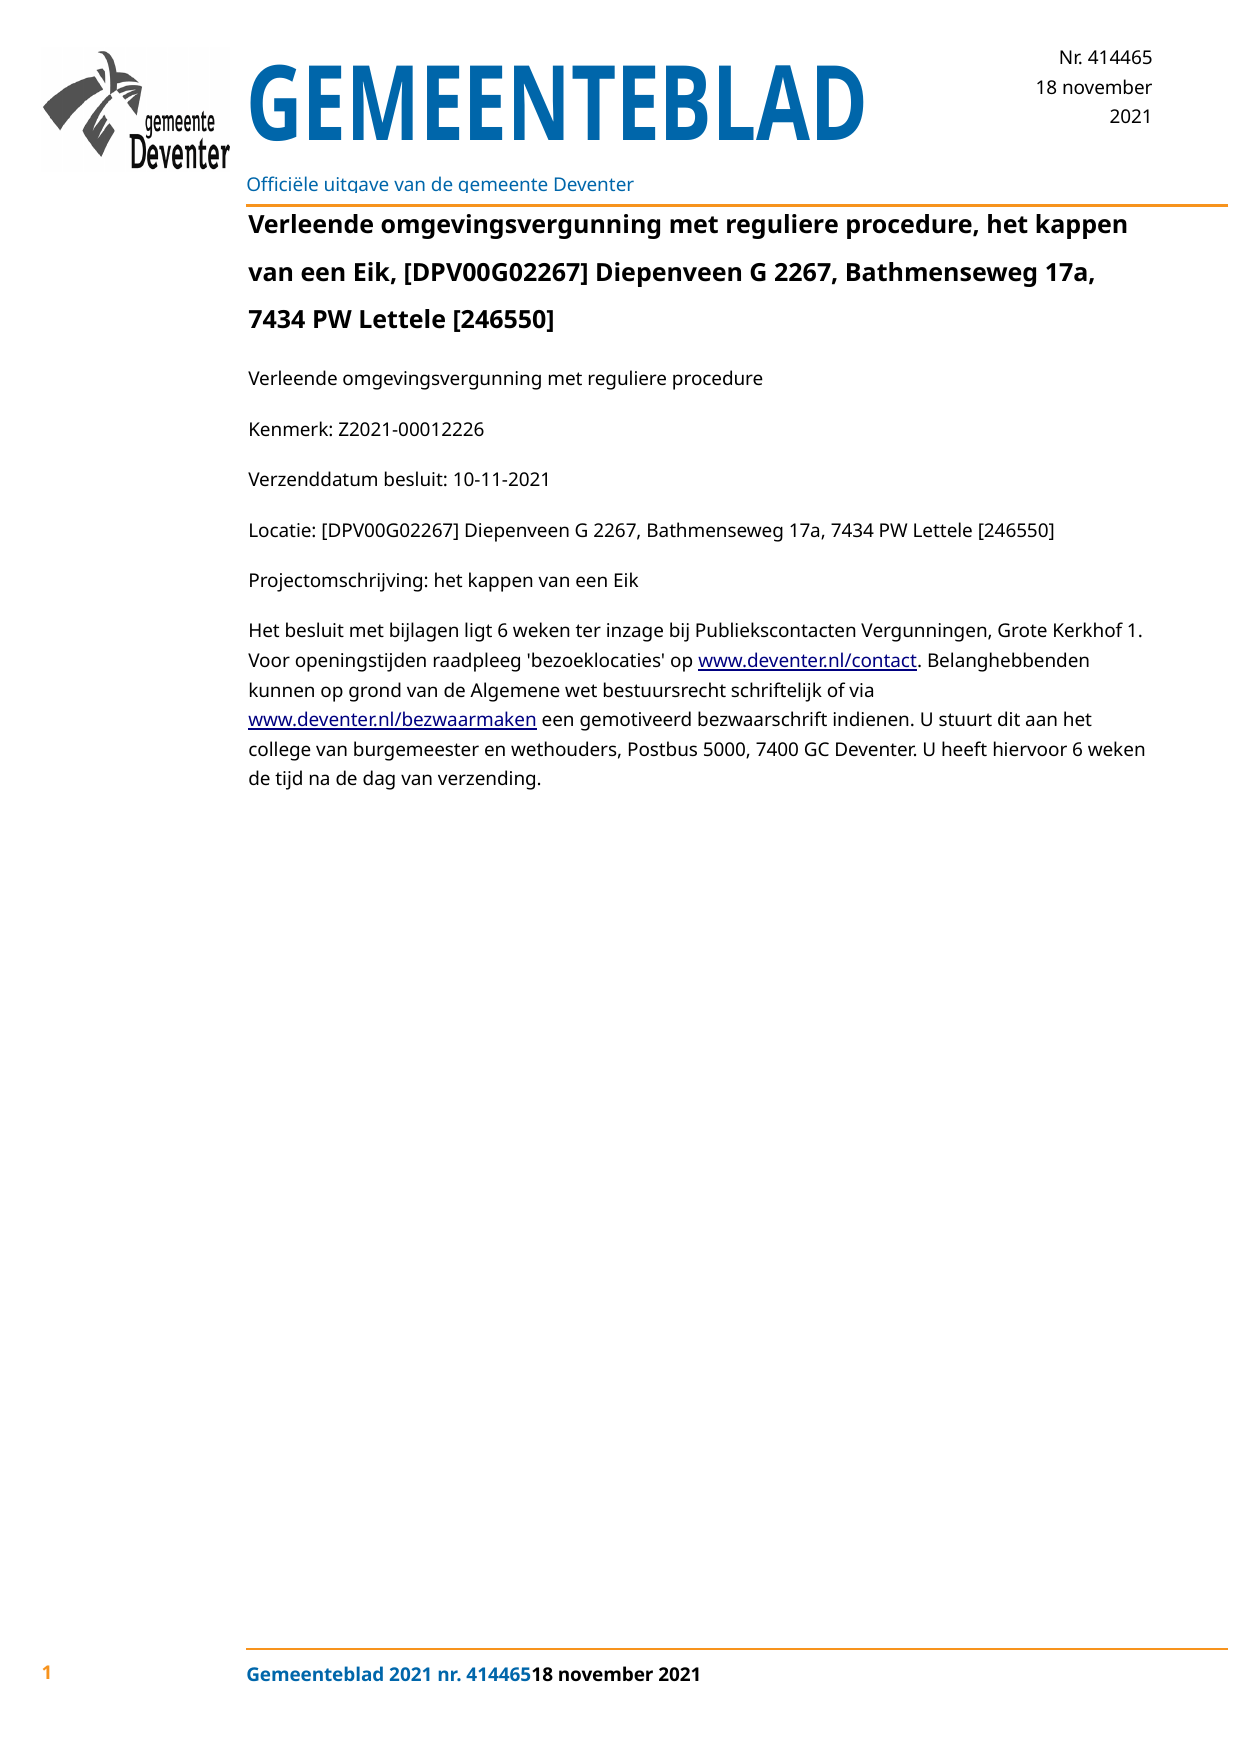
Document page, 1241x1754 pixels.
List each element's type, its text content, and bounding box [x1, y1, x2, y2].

text Het besluit met bijlagen ligt 6 weken ter inzage bij Publiekscontacten Vergunningen, Grote Kerkhof 1. Voor openingstijden raadpleeg 'bezoeklocaties' op www.deventer.nl/contact. Belanghebbenden kunnen op grond van de Algemene wet bestuursrecht schriftelijk of via www.deventer.nl/bezwaarmaken een gemotiveerd bezwaarschrift indienen. U stuurt dit aan het college van burgemeester en wethouders, Postbus 5000, 7400 GC Deventer. U heeft hiervoor 6 weken de tijd na de dag van verzending. [248, 618, 1152, 791]
picture [41, 47, 231, 172]
text Verleende omgevingsvergunning met reguliere procedure [248, 366, 1152, 391]
text Locatie: [DPV00G02267] Diepenveen G 2267, Bathmenseweg 17a, 7434 PW Lettele [246550] [248, 517, 1152, 542]
text Kenmerk: Z2021-00012226 [248, 416, 1152, 442]
text Projectomschrijving: het kappen van een Eik [248, 567, 1152, 593]
text Verzenddatum besluit: 10-11-2021 [248, 466, 1152, 492]
text Verleende omgevingsvergunning met reguliere procedure, het kappen van een Eik, [DPV00G02267] Diepenveen G 2267, Bathmenseweg 17a, 7434 PW Lettele [246550] [248, 207, 1152, 336]
